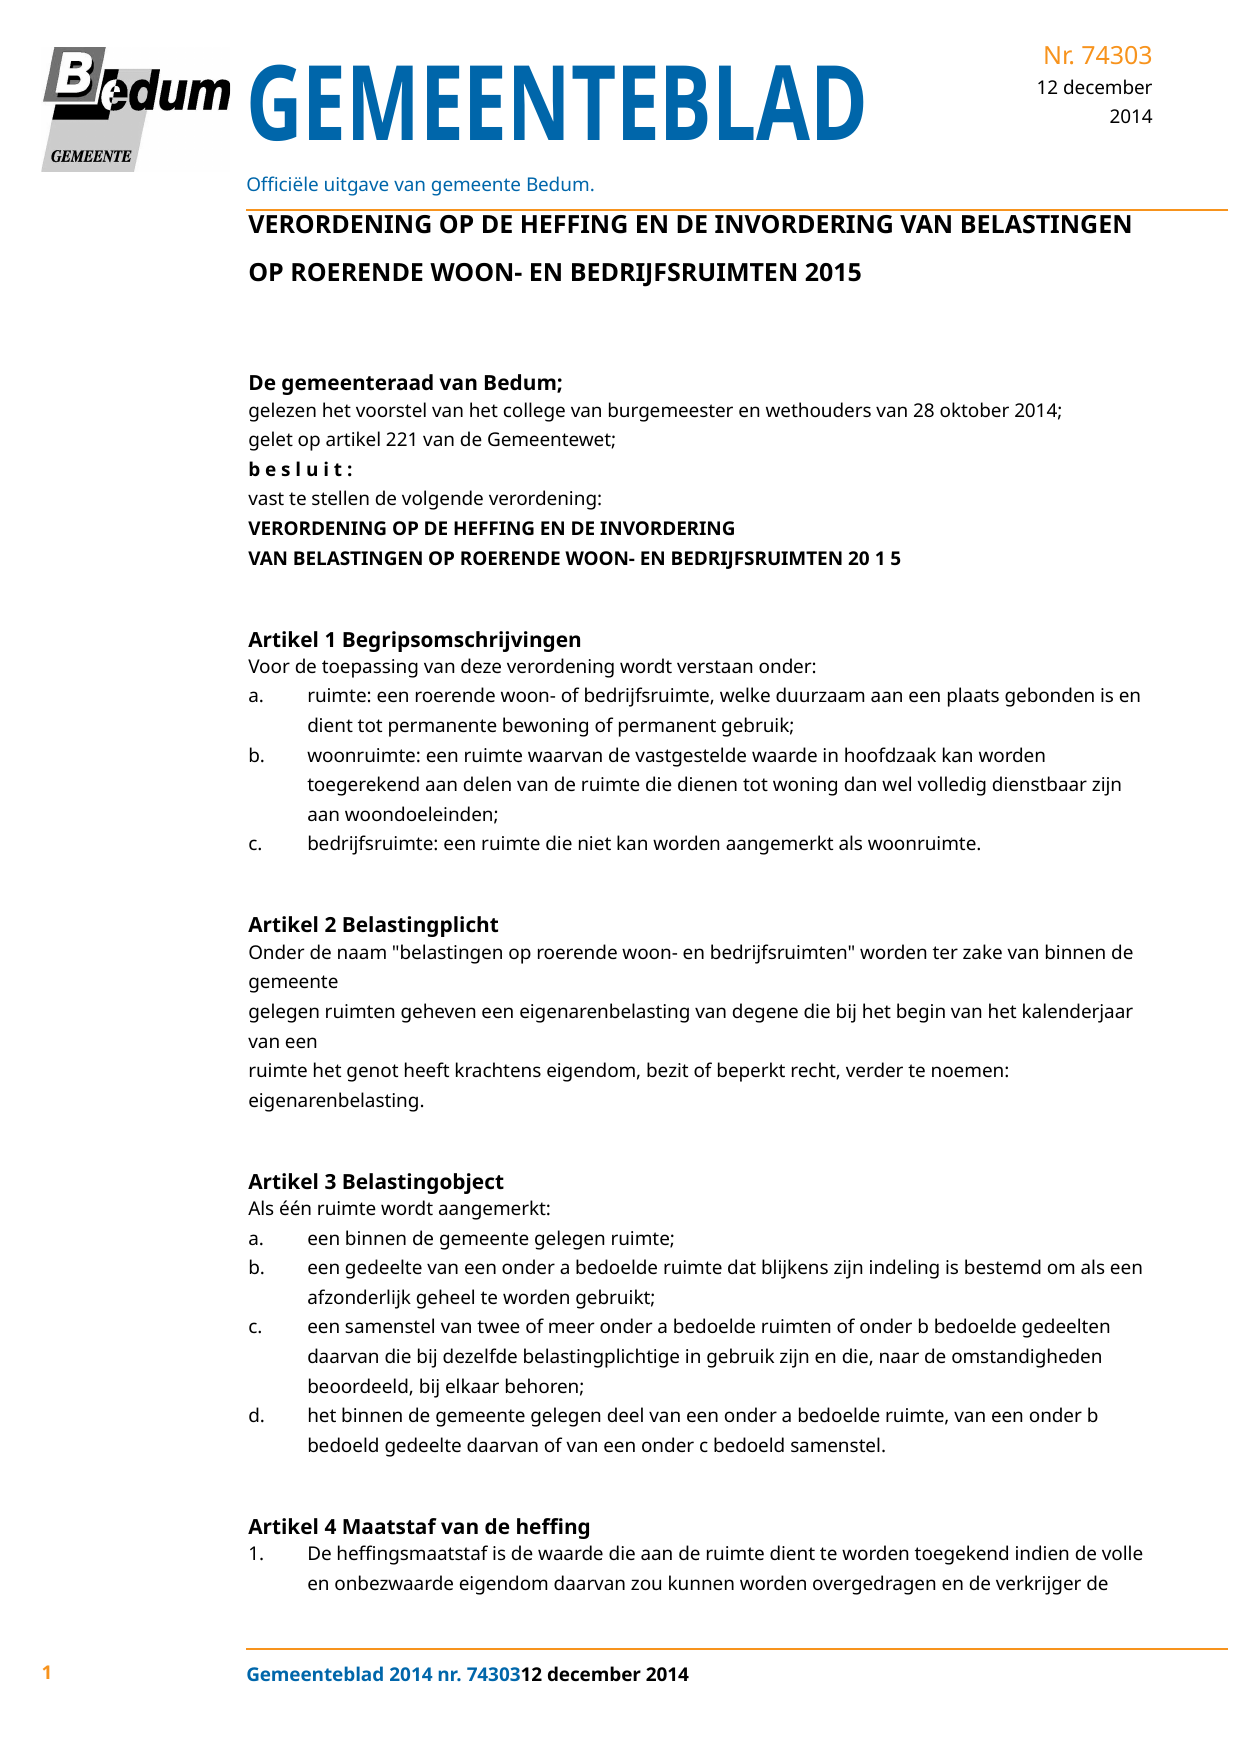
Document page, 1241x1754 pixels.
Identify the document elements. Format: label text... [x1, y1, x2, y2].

list het binnen de gemeente gelegen deel van een onder a bedoelde ruimte, van een onder b bedoeld gedeelte daarvan of van een onder c bedoeld samenstel. [248, 1402, 1152, 1458]
list woonruimte: een ruimte waarvan de vastgestelde waarde in hoofdzaak kan worden toegerekend aan delen van de ruimte die dienen tot woning dan wel volledig dienstbaar zijn aan woondoeleinden; [248, 742, 1152, 827]
text Artikel 3 Belastingobject [248, 1167, 1152, 1195]
text Als één ruimte wordt aangemerkt: [248, 1195, 1152, 1221]
text VERORDENING OP DE HEFFING EN DE INVORDERING VAN BELASTINGEN OP ROERENDE WOON- EN BEDRIJFSRUIMTEN 2015 [248, 211, 1152, 288]
text Artikel 2 Belastingplicht [248, 911, 1152, 939]
text b e s l u i t : [248, 456, 1152, 482]
text gelezen het voorstel van het college van burgemeester en wethouders van 28 oktober 2014; [248, 397, 1152, 422]
text VAN BELASTINGEN OP ROERENDE WOON- EN BEDRIJFSRUIMTEN 20 1 5 [248, 545, 1152, 570]
text gelegen ruimten geheven een eigenarenbelasting van degene die bij het begin van het kalenderjaar van een [248, 998, 1152, 1053]
list een gedeelte van een onder a bedoelde ruimte dat blijkens zijn indeling is bestemd om als een afzonderlijk geheel te worden gebruikt; [248, 1254, 1152, 1310]
text Artikel 1 Begripsomschrijvingen [248, 625, 1152, 653]
text Onder de naam "belastingen op roerende woon- en bedrijfsruimten" worden ter zake van binnen de gemeente [248, 939, 1152, 994]
text vast te stellen de volgende verordening: [248, 486, 1152, 511]
text Voor de toepassing van deze verordening wordt verstaan onder: [248, 653, 1152, 679]
text gelet op artikel 221 van de Gemeentewet; [248, 426, 1152, 452]
list bedrijfsruimte: een ruimte die niet kan worden aangemerkt als woonruimte. [248, 831, 1152, 856]
picture [41, 47, 231, 172]
list een samenstel van twee of meer onder a bedoelde ruimten of onder b bedoelde gedeelten daarvan die bij dezelfde belastingplichtige in gebruik zijn en die, naar de omstandigheden beoordeeld, bij elkaar behoren; [248, 1314, 1152, 1399]
text Artikel 4 Maatstaf van de heffing [248, 1512, 1152, 1541]
text De gemeenteraad van Bedum; [248, 368, 1152, 397]
text VERORDENING OP DE HEFFING EN DE INVORDERING [248, 515, 1152, 541]
list een binnen de gemeente gelegen ruimte; [248, 1225, 1152, 1251]
list De heffingsmaatstaf is de waarde die aan de ruimte dient te worden toegekend indien de volle en onbezwaarde eigendom daarvan zou kunnen worden overgedragen en de verkrijger de [248, 1541, 1152, 1596]
text ruimte het genot heeft krachtens eigendom, bezit of beperkt recht, verder te noemen: eigenarenbelasting. [248, 1057, 1152, 1113]
list ruimte: een roerende woon- of bedrijfsruimte, welke duurzaam aan een plaats gebonden is en dient tot permanente bewoning of permanent gebruik; [248, 683, 1152, 738]
